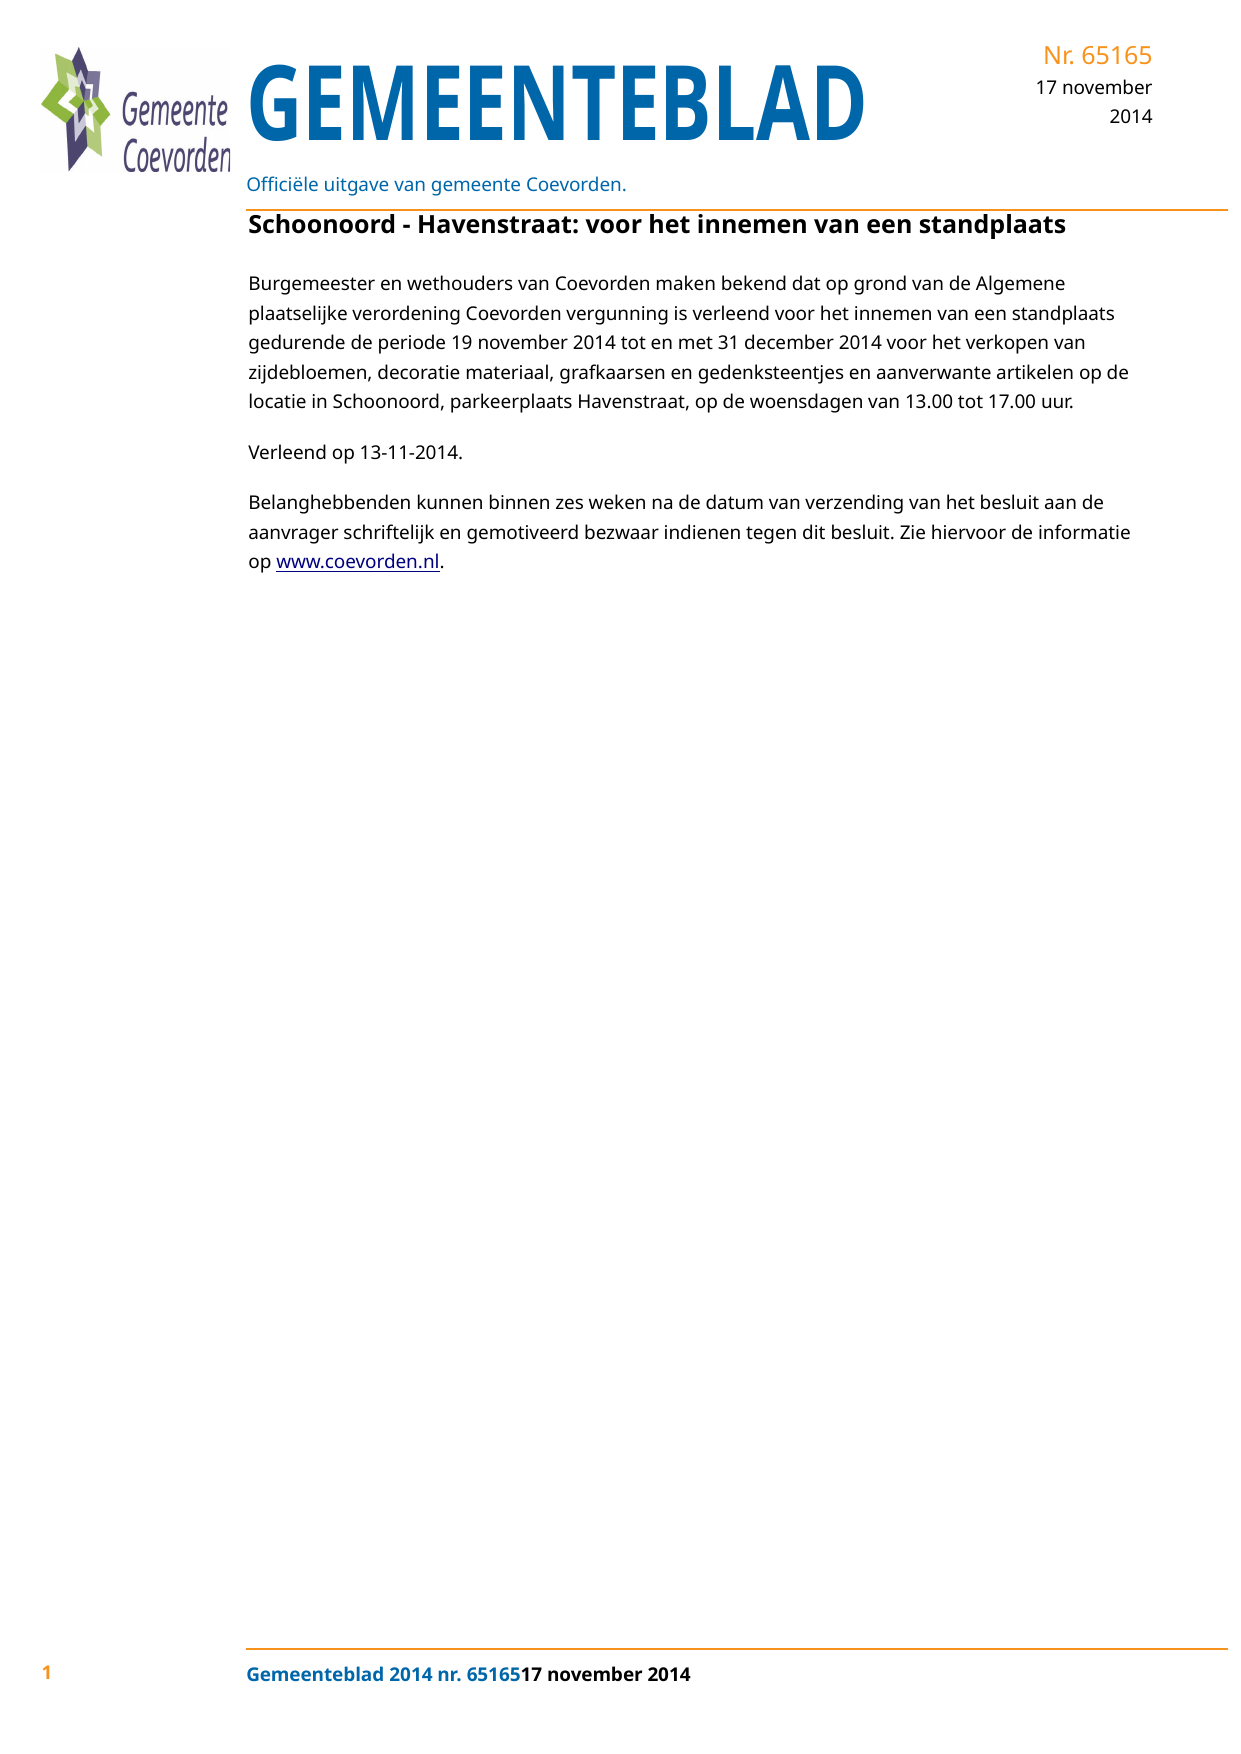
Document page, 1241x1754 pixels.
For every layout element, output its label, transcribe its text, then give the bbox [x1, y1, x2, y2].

text Verleend op 13-11-2014. [248, 439, 1152, 465]
text Belanghebbenden kunnen binnen zes weken na de datum van verzending van het besluit aan de aanvrager schriftelijk en gemotiveerd bezwaar indienen tegen dit besluit. Zie hiervoor de informatie op www.coevorden.nl. [248, 489, 1152, 574]
picture [41, 47, 231, 172]
text Schoonoord - Havenstraat: voor het innemen van een standplaats [248, 211, 1152, 241]
text Burgemeester en wethouders van Coevorden maken bekend dat op grond van de Algemene plaatselijke verordening Coevorden vergunning is verleend voor het innemen van een standplaats gedurende de periode 19 november 2014 tot en met 31 december 2014 voor het verkopen van zijdebloemen, decoratie materiaal, grafkaarsen en gedenksteentjes en aanverwante artikelen op de locatie in Schoonoord, parkeerplaats Havenstraat, op de woensdagen van 13.00 tot 17.00 uur. [248, 270, 1152, 414]
